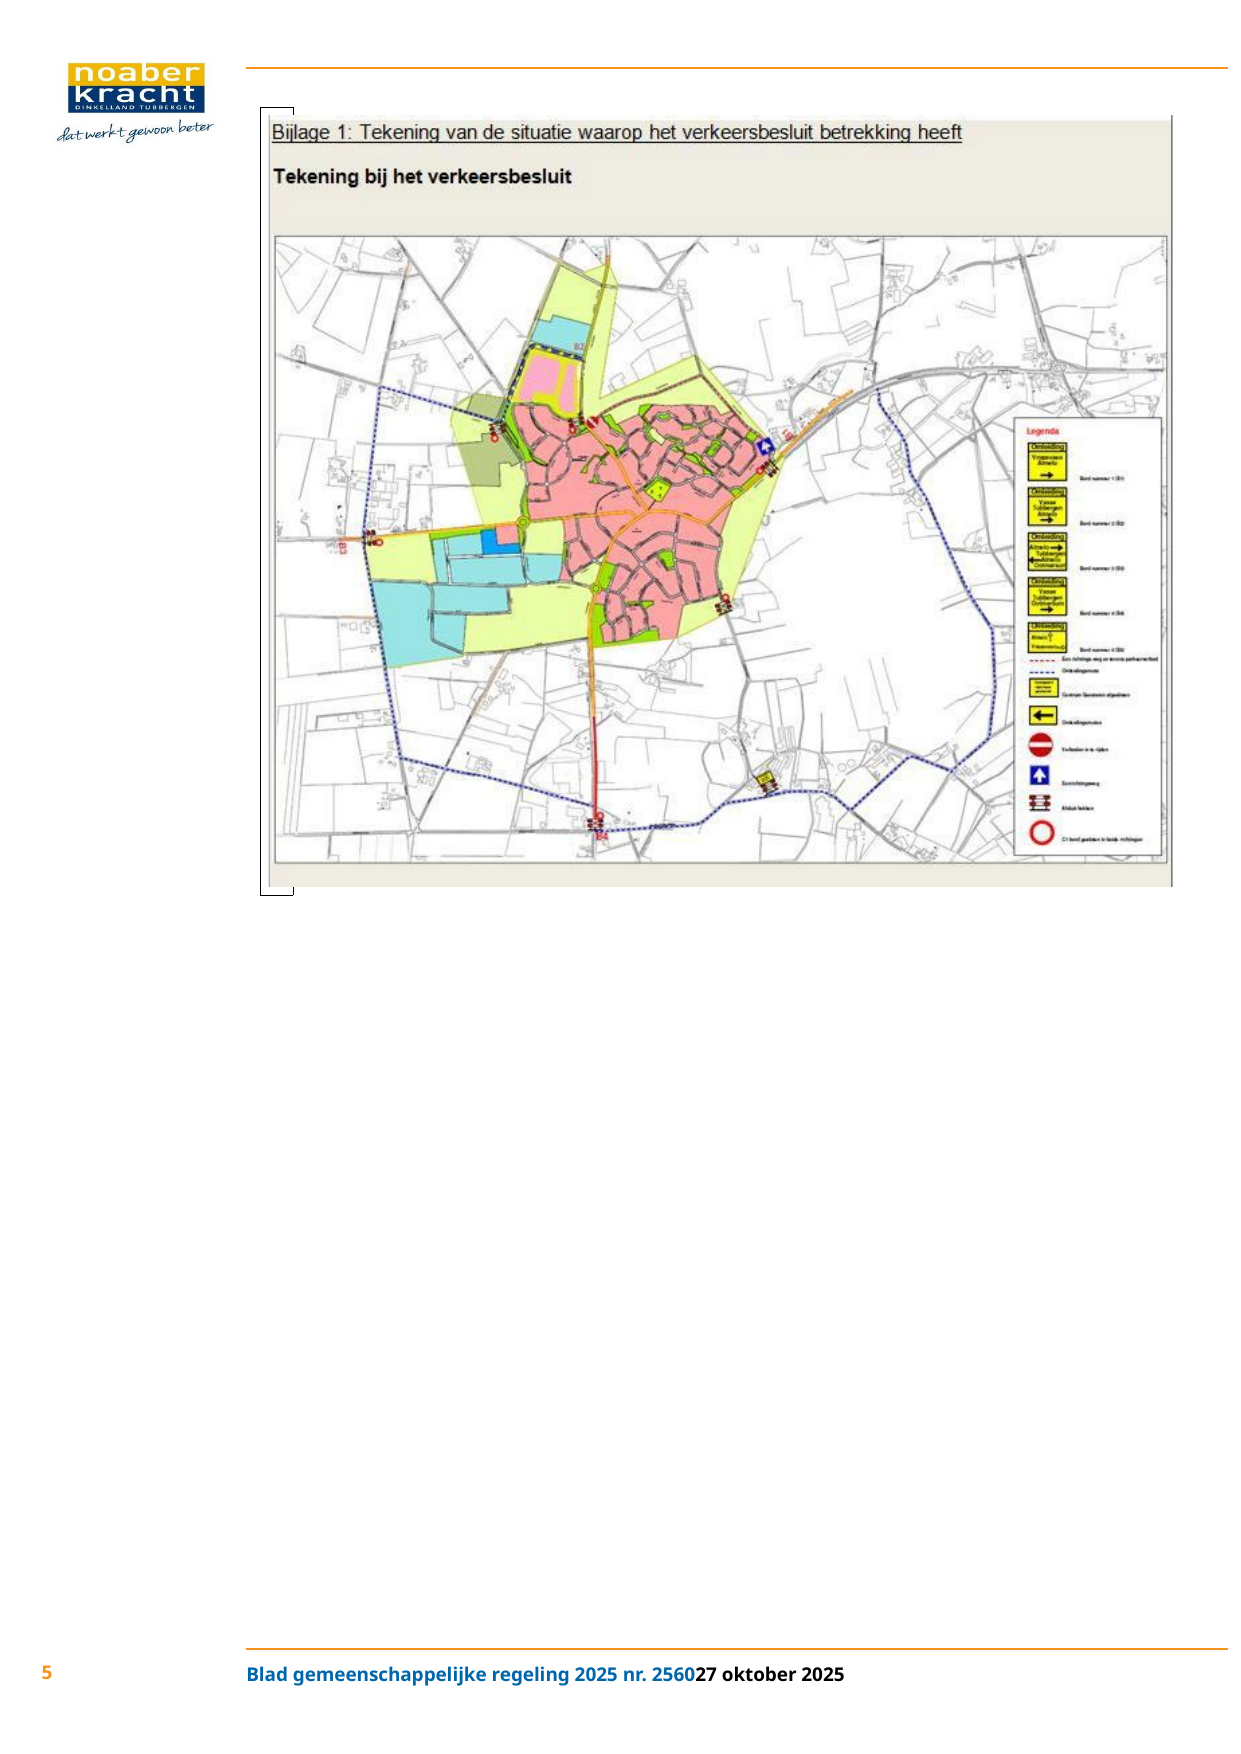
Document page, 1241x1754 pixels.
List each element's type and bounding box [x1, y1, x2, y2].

picture [268, 115, 1173, 887]
picture [41, 47, 231, 172]
